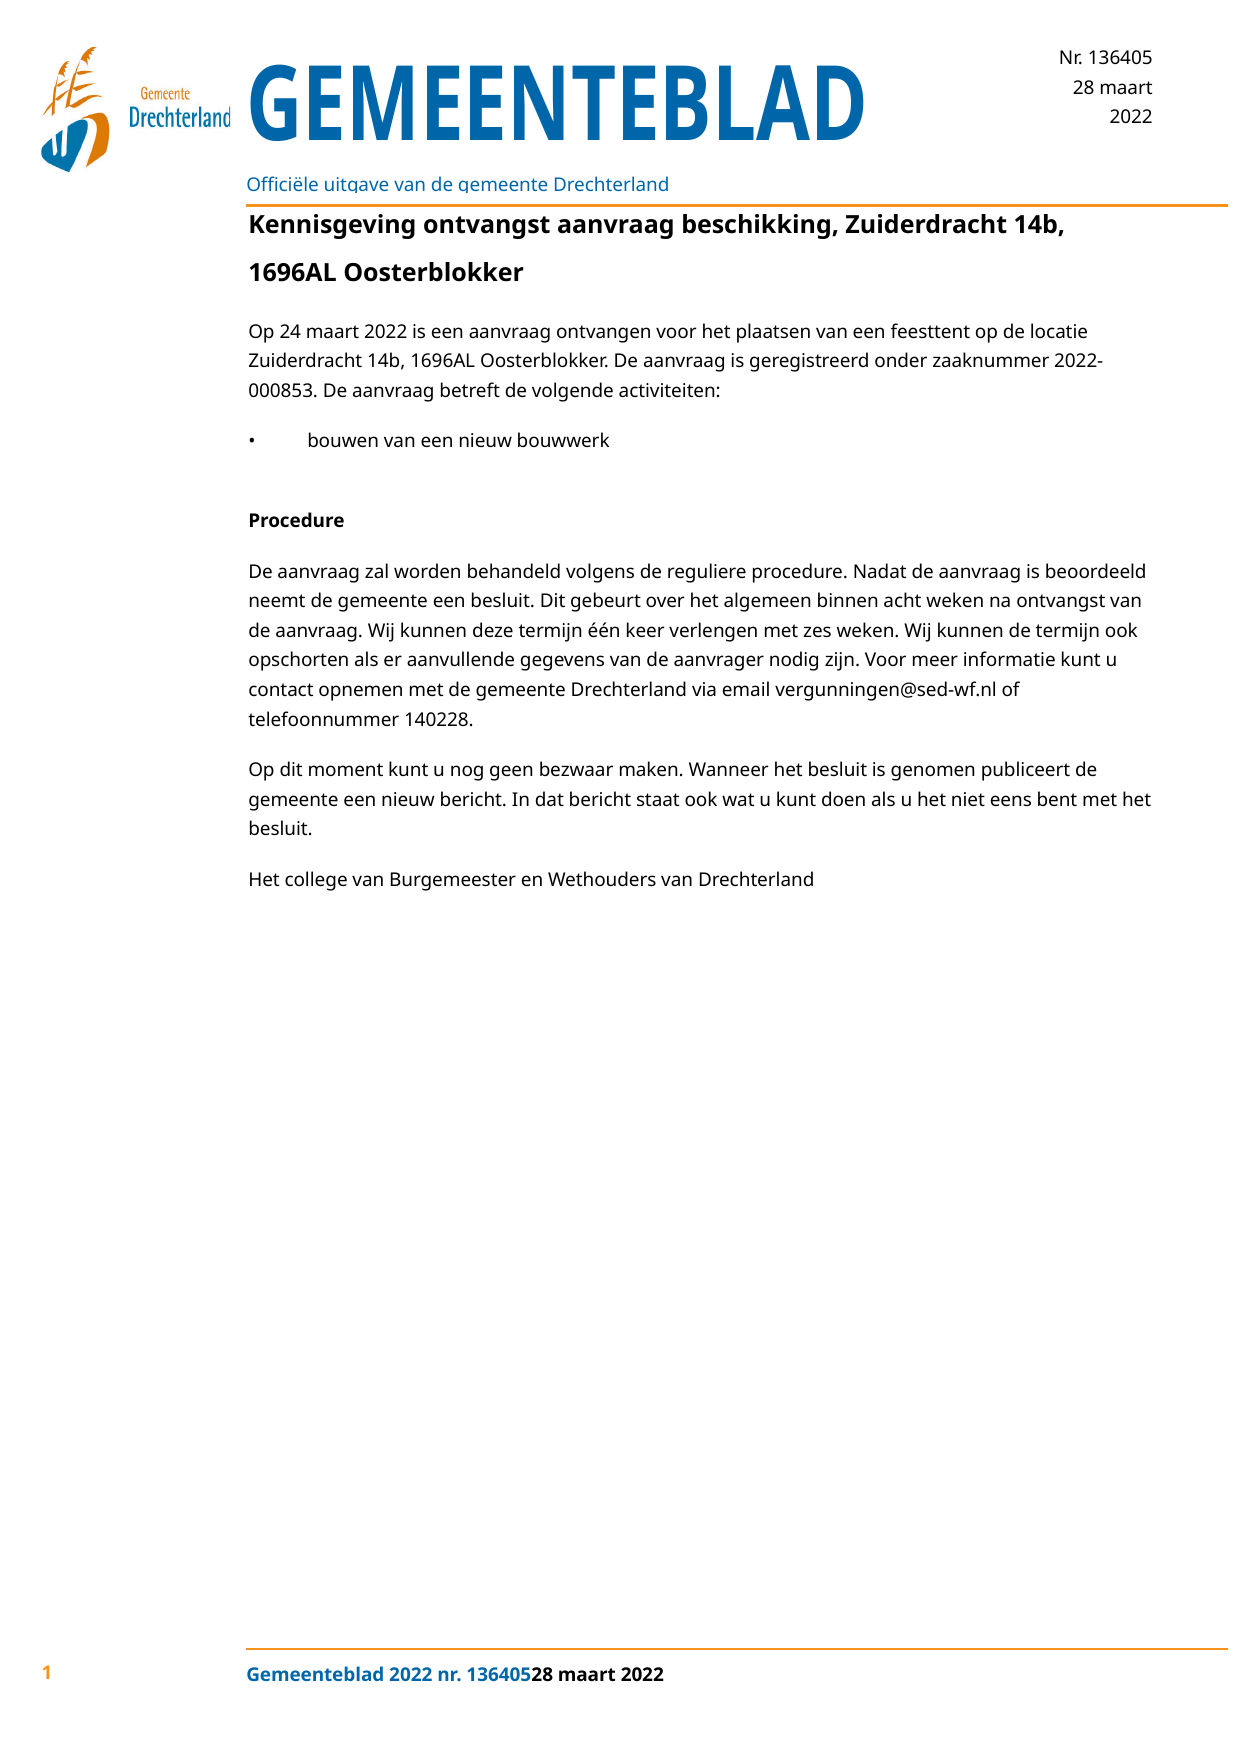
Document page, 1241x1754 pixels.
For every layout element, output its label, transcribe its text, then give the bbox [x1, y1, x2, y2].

text Procedure [248, 507, 1152, 533]
text De aanvraag zal worden behandeld volgens de reguliere procedure. Nadat de aanvraag is beoordeeld neemt de gemeente een besluit. Dit gebeurt over het algemeen binnen acht weken na ontvangst van de aanvraag. Wij kunnen deze termijn één keer verlengen met zes weken. Wij kunnen de termijn ook opschorten als er aanvullende gegevens van de aanvrager nodig zijn. Voor meer informatie kunt u contact opnemen met de gemeente Drechterland via email vergunningen@sed-wf.nl of telefoonnummer 140228. [248, 558, 1152, 732]
text Op dit moment kunt u nog geen bezwaar maken. Wanneer het besluit is genomen publiceert de gemeente een nieuw bericht. In dat bericht staat ook wat u kunt doen als u het niet eens bent met het besluit. [248, 756, 1152, 841]
text Het college van Burgemeester en Wethouders van Drechterland [248, 866, 1152, 892]
text Op 24 maart 2022 is een aanvraag ontvangen voor het plaatsen van een feesttent op de locatie Zuiderdracht 14b, 1696AL Oosterblokker. De aanvraag is geregistreerd onder zaaknummer 2022-000853. De aanvraag betreft de volgende activiteiten: [248, 318, 1152, 403]
picture [226, 115, 231, 124]
text Kennisgeving ontvangst aanvraag beschikking, Zuiderdracht 14b, 1696AL Oosterblokker [248, 207, 1152, 288]
list bouwen van een nieuw bouwwerk [248, 427, 1152, 453]
picture [41, 158, 64, 172]
picture [41, 47, 231, 172]
